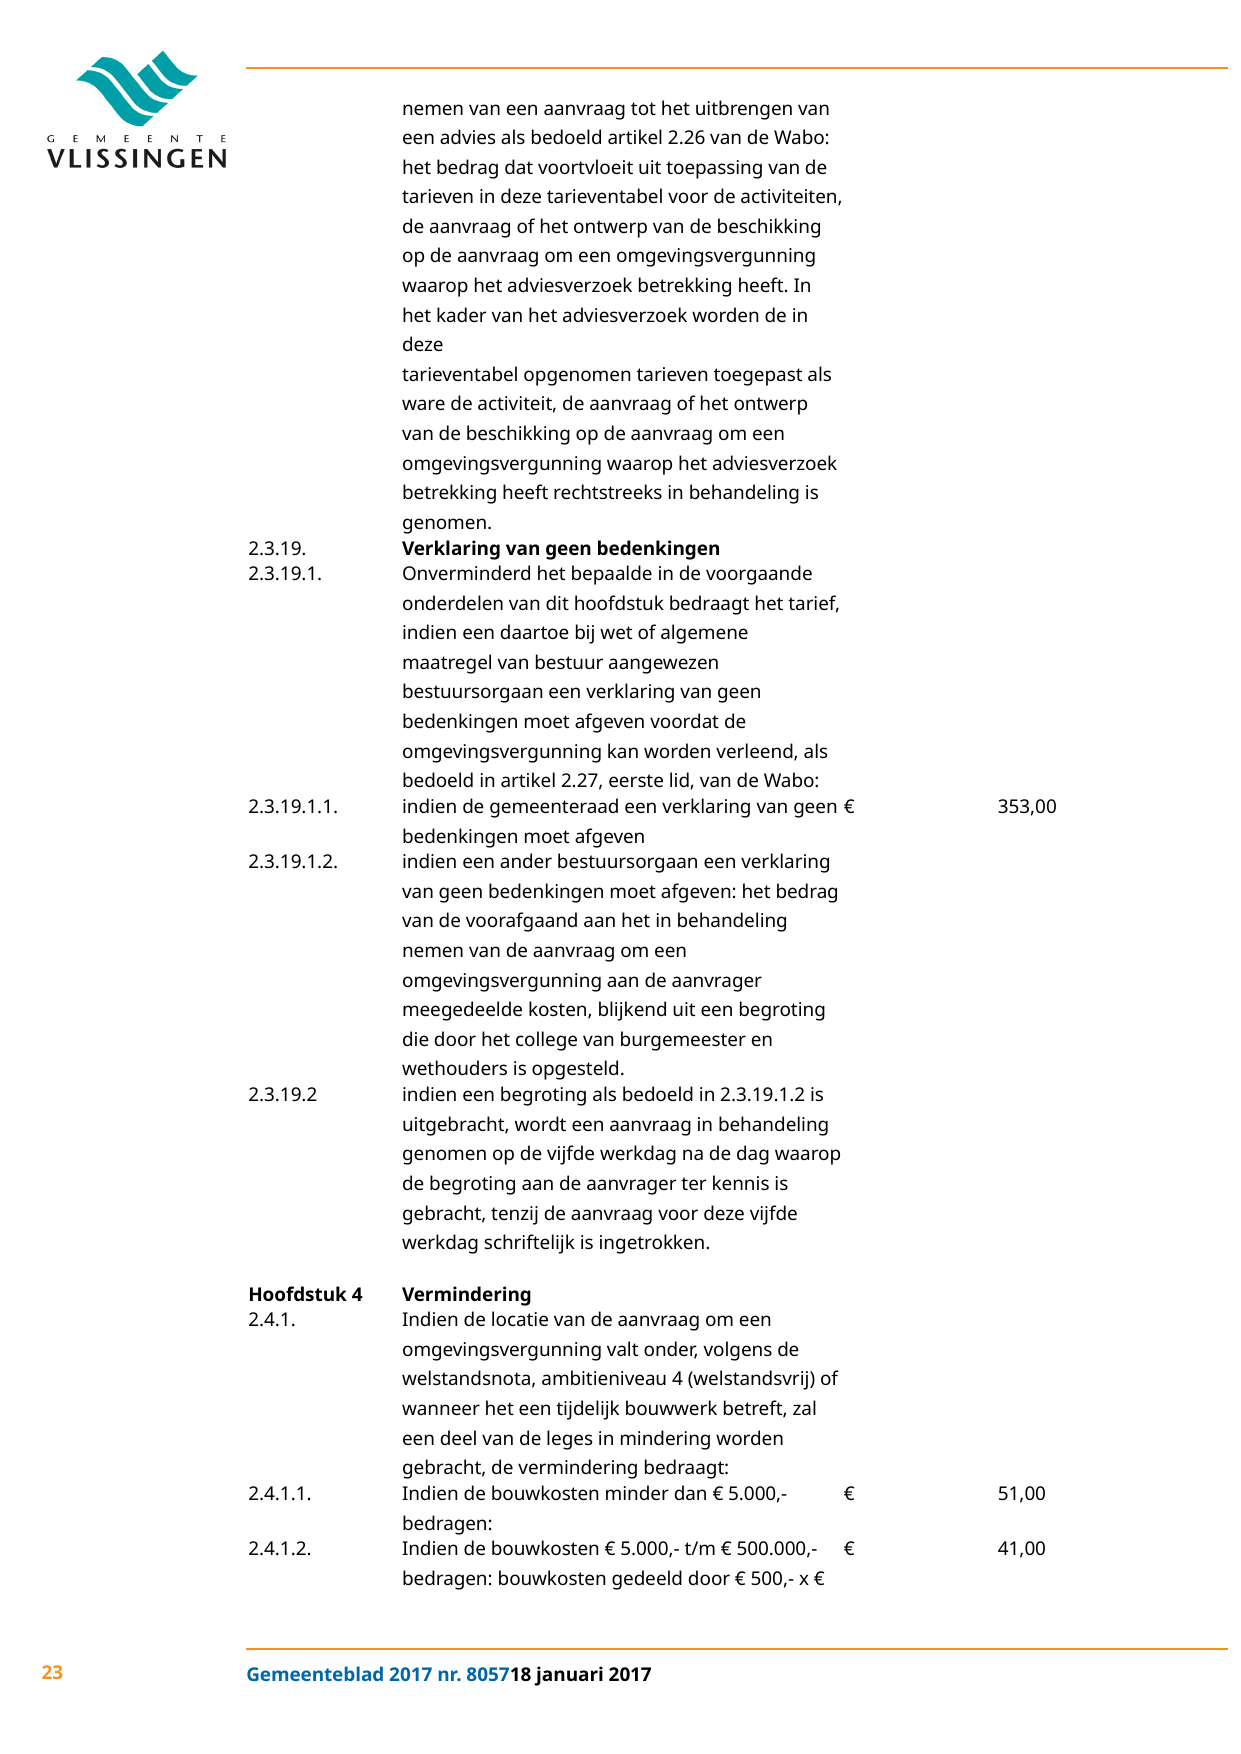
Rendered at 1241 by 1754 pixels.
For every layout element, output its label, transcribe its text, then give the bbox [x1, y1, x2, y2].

table_cell nemen van een aanvraag tot het uitbrengen van een advies als bedoeld artikel 2.26 van de Wabo: het bedrag dat voortvloeit uit toepassing van de tarieven in deze tarieventabel voor de activiteiten, de aanvraag of het ontwerp van de beschikking op de aanvraag om een omgevingsvergunning waarop het adviesverzoek betrekking heeft. In het kader van het adviesverzoek worden de in deze tarieventabel opgenomen tarieven toegepast als ware de activiteit, de aanvraag of het ontwerp van de beschikking op de aanvraag om een omgevingsvergunning waarop het adviesverzoek betrekking heeft rechtstreeks in behandeling is genomen. [402, 95, 844, 535]
table_cell [998, 560, 1152, 793]
table_cell 2.4.1.2. [248, 1535, 402, 1591]
table_cell [844, 95, 998, 535]
table_cell [998, 849, 1152, 1081]
table_cell 2.3.19.2 [248, 1081, 402, 1255]
table_cell indien een begroting als bedoeld in 2.3.19.1.2 is uitgebracht, wordt een aanvraag in behandeling genomen op de vijfde werkdag na de dag waarop de begroting aan de aanvrager ter kennis is gebracht, tenzij de aanvraag voor deze vijfde werkdag schriftelijk is ingetrokken. [402, 1081, 844, 1255]
table_cell indien een ander bestuursorgaan een verklaring van geen bedenkingen moet afgeven: het bedrag van de voorafgaand aan het in behandeling nemen van de aanvraag om een omgevingsvergunning aan de aanvrager meegedeelde kosten, blijkend uit een begroting die door het college van burgemeester en wethouders is opgesteld. [402, 849, 844, 1081]
table_cell 2.3.19. [248, 535, 402, 560]
picture [41, 47, 231, 172]
table_cell [844, 1281, 998, 1306]
table_cell Indien de bouwkosten minder dan € 5.000,- bedragen: [402, 1480, 844, 1535]
table_cell 2.4.1.1. [248, 1480, 402, 1535]
table_cell [998, 1281, 1152, 1306]
table_cell Vermindering [402, 1281, 844, 1306]
table_cell Onverminderd het bepaalde in de voorgaande onderdelen van dit hoofdstuk bedraagt het tarief, indien een daartoe bij wet of algemene maatregel van bestuur aangewezen bestuursorgaan een verklaring van geen bedenkingen moet afgeven voordat de omgevingsvergunning kan worden verleend, als bedoeld in artikel 2.27, eerste lid, van de Wabo: [402, 560, 844, 793]
table_cell [844, 535, 998, 560]
table_cell [998, 1081, 1152, 1255]
table_cell Indien de locatie van de aanvraag om een omgevingsvergunning valt onder, volgens de welstandsnota, ambitieniveau 4 (welstandsvrij) of wanneer het een tijdelijk bouwwerk betreft, zal een deel van de leges in mindering worden gebracht, de vermindering bedraagt: [402, 1306, 844, 1480]
table_cell [998, 1306, 1152, 1480]
table_cell [844, 560, 998, 793]
table_cell 2.4.1. [248, 1306, 402, 1480]
table_cell [248, 1255, 402, 1281]
table_cell [844, 1081, 998, 1255]
table_cell [998, 535, 1152, 560]
table_cell 41,00 [998, 1535, 1152, 1591]
table_cell € [844, 793, 998, 848]
table_cell [248, 95, 402, 535]
table_cell 2.3.19.1.1. [248, 793, 402, 848]
table_cell [998, 95, 1152, 535]
table_cell 353,00 [998, 793, 1152, 848]
table_cell [998, 1255, 1152, 1281]
table_cell Hoofdstuk 4 [248, 1281, 402, 1306]
table_cell 51,00 [998, 1480, 1152, 1535]
table_cell [402, 1255, 844, 1281]
table_cell Indien de bouwkosten € 5.000,- t/m € 500.000,- bedragen: bouwkosten gedeeld door € 500,- x € [402, 1535, 844, 1591]
table_cell [844, 849, 998, 1081]
table_cell € [844, 1535, 998, 1591]
table_cell € [844, 1480, 998, 1535]
table_cell indien de gemeenteraad een verklaring van geen bedenkingen moet afgeven [402, 793, 844, 848]
table_cell [844, 1255, 998, 1281]
table_cell 2.3.19.1. [248, 560, 402, 793]
table_cell [844, 1306, 998, 1480]
table_cell Verklaring van geen bedenkingen [402, 535, 844, 560]
table_cell 2.3.19.1.2. [248, 849, 402, 1081]
